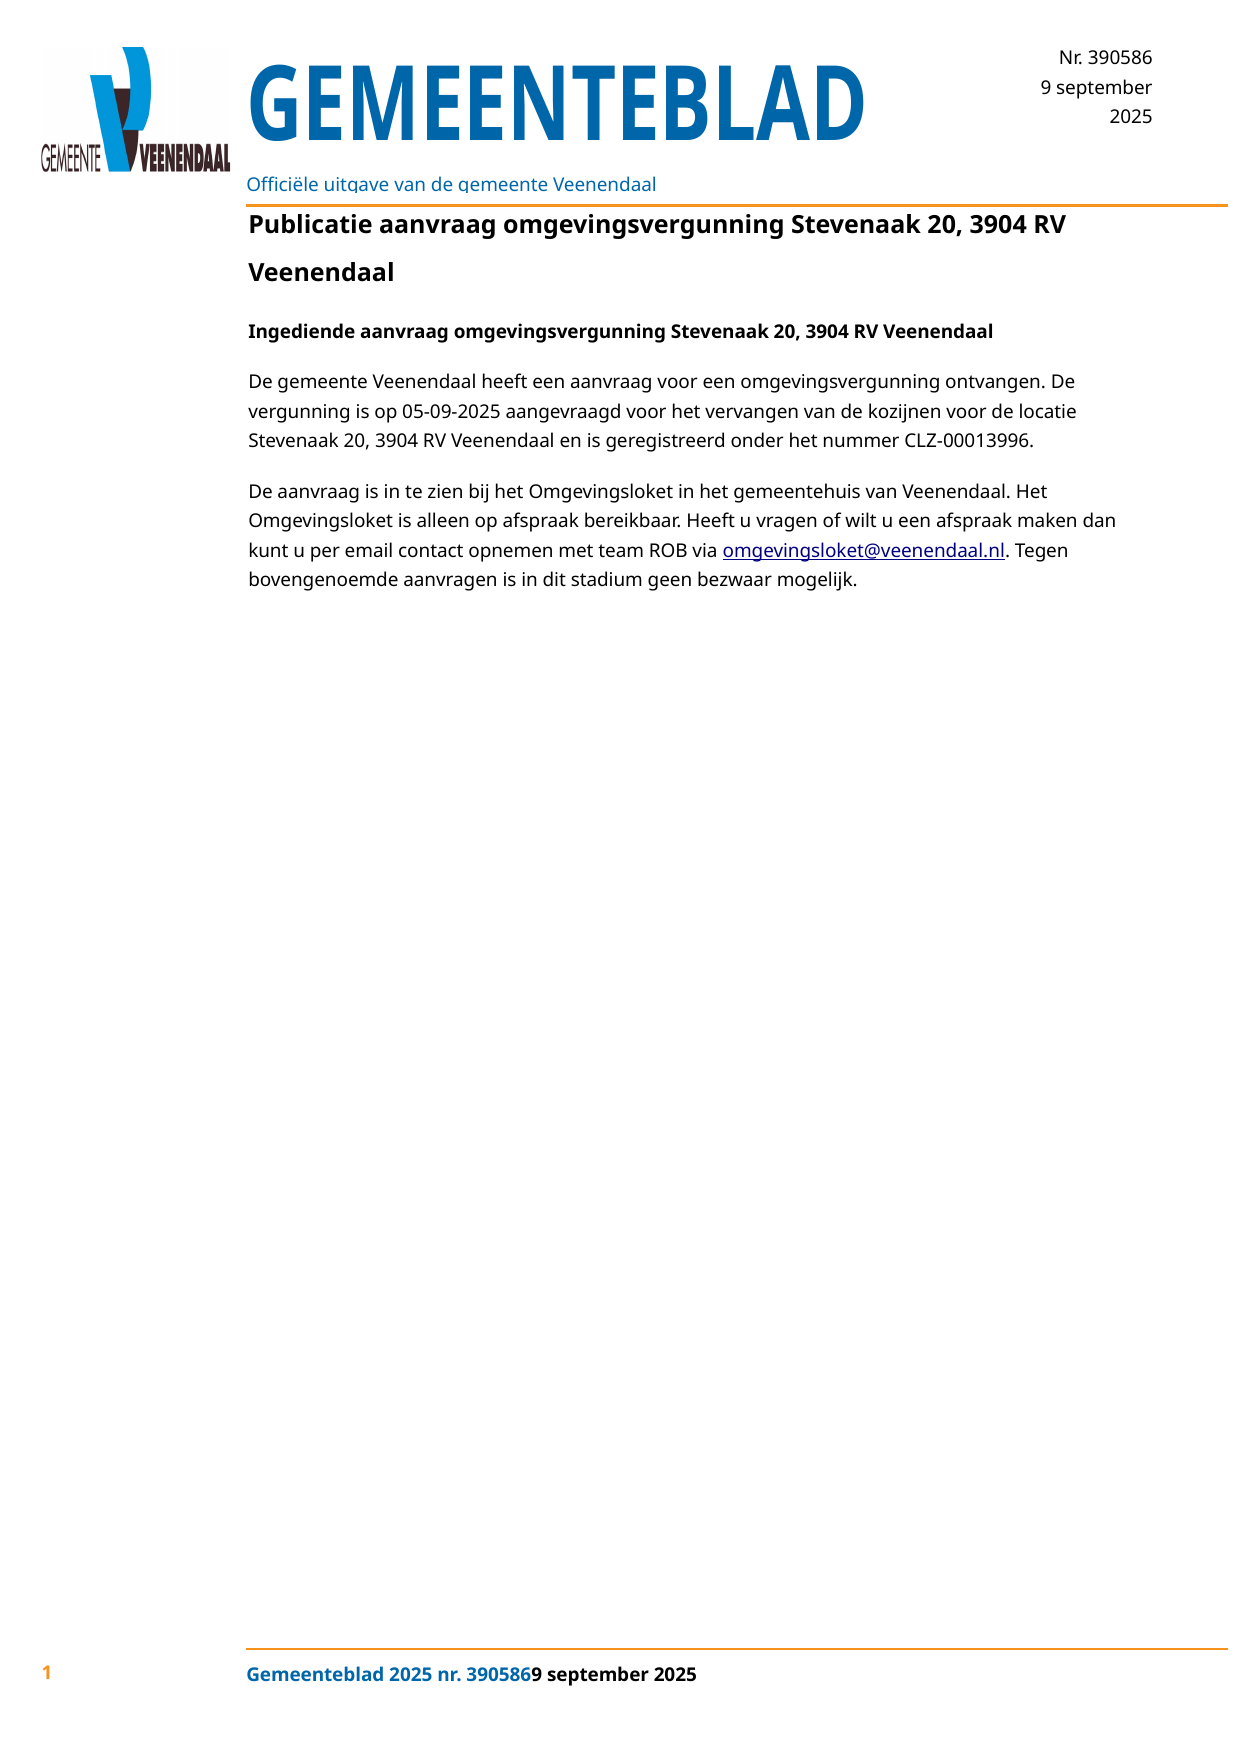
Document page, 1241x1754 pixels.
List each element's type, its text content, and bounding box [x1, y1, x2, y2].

picture [41, 47, 130, 172]
picture [123, 47, 231, 172]
text De gemeente Veenendaal heeft een aanvraag voor een omgevingsvergunning ontvangen. De vergunning is op 05-09-2025 aangevraagd voor het vervangen van de kozijnen voor de locatie Stevenaak 20, 3904 RV Veenendaal en is geregistreerd onder het nummer CLZ-00013996. [248, 368, 1152, 453]
text De aanvraag is in te zien bij het Omgevingsloket in het gemeentehuis van Veenendaal. Het Omgevingsloket is alleen op afspraak bereikbaar. Heeft u vragen of wilt u een afspraak maken dan kunt u per email contact opnemen met team ROB via omgevingsloket@veenendaal.nl. Tegen bovengenoemde aanvragen is in dit stadium geen bezwaar mogelijk. [248, 478, 1152, 592]
text Ingediende aanvraag omgevingsvergunning Stevenaak 20, 3904 RV Veenendaal [248, 318, 1152, 344]
text Publicatie aanvraag omgevingsvergunning Stevenaak 20, 3904 RV Veenendaal [248, 207, 1152, 288]
